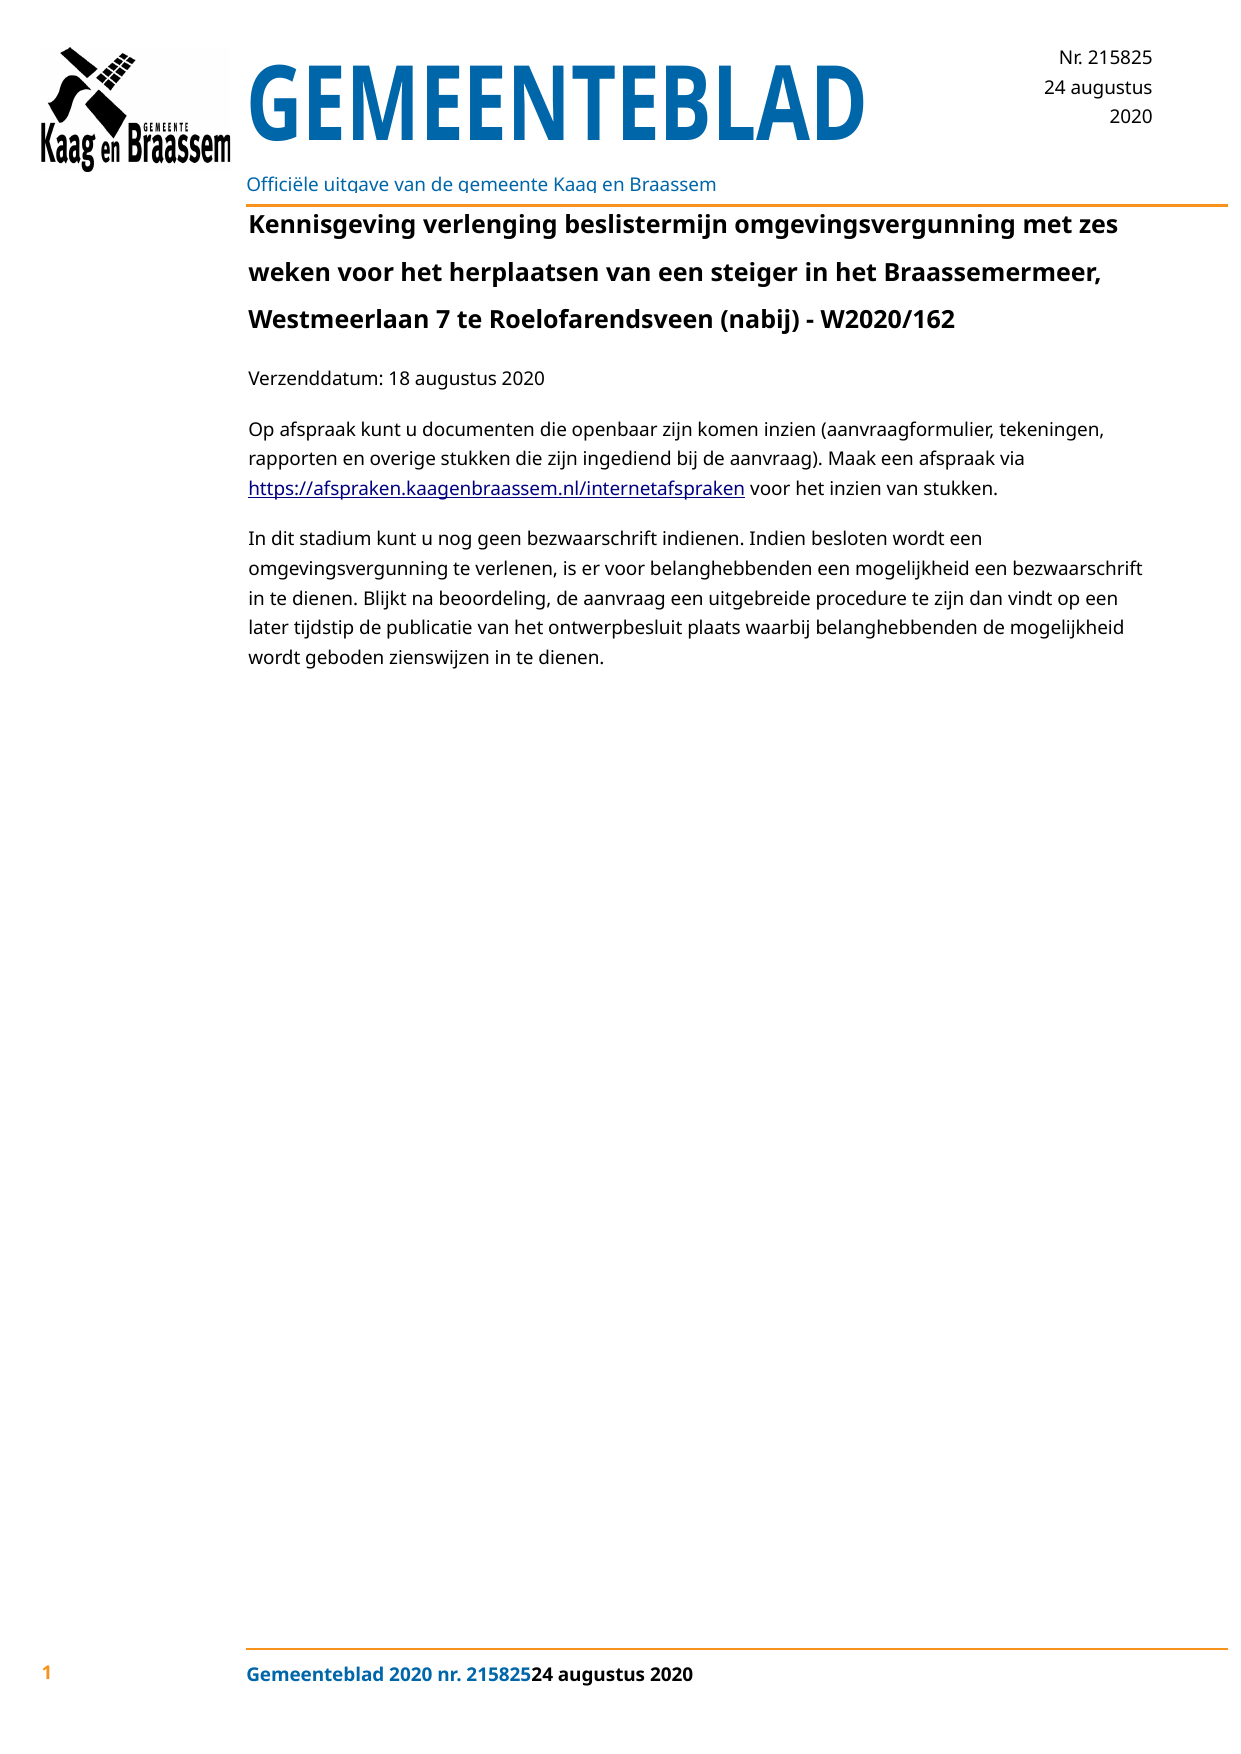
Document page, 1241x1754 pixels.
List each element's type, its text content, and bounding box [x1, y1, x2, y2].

text Verzenddatum: 18 augustus 2020 [248, 366, 1152, 391]
text In dit stadium kunt u nog geen bezwaarschrift indienen. Indien besloten wordt een omgevingsvergunning te verlenen, is er voor belanghebbenden een mogelijkheid een bezwaarschrift in te dienen. Blijkt na beoordeling, de aanvraag een uitgebreide procedure te zijn dan vindt op een later tijdstip de publicatie van het ontwerpbesluit plaats waarbij belanghebbenden de mogelijkheid wordt geboden zienswijzen in te dienen. [248, 526, 1152, 669]
text Op afspraak kunt u documenten die openbaar zijn komen inzien (aanvraagformulier, tekeningen, rapporten en overige stukken die zijn ingediend bij de aanvraag). Maak een afspraak via https://afspraken.kaagenbraassem.nl/internetafspraken voor het inzien van stukken. [248, 416, 1152, 501]
text Kennisgeving verlenging beslistermijn omgevingsvergunning met zes weken voor het herplaatsen van een steiger in het Braassemermeer, Westmeerlaan 7 te Roelofarendsveen (nabij) - W2020/162 [248, 207, 1152, 336]
picture [41, 47, 231, 172]
